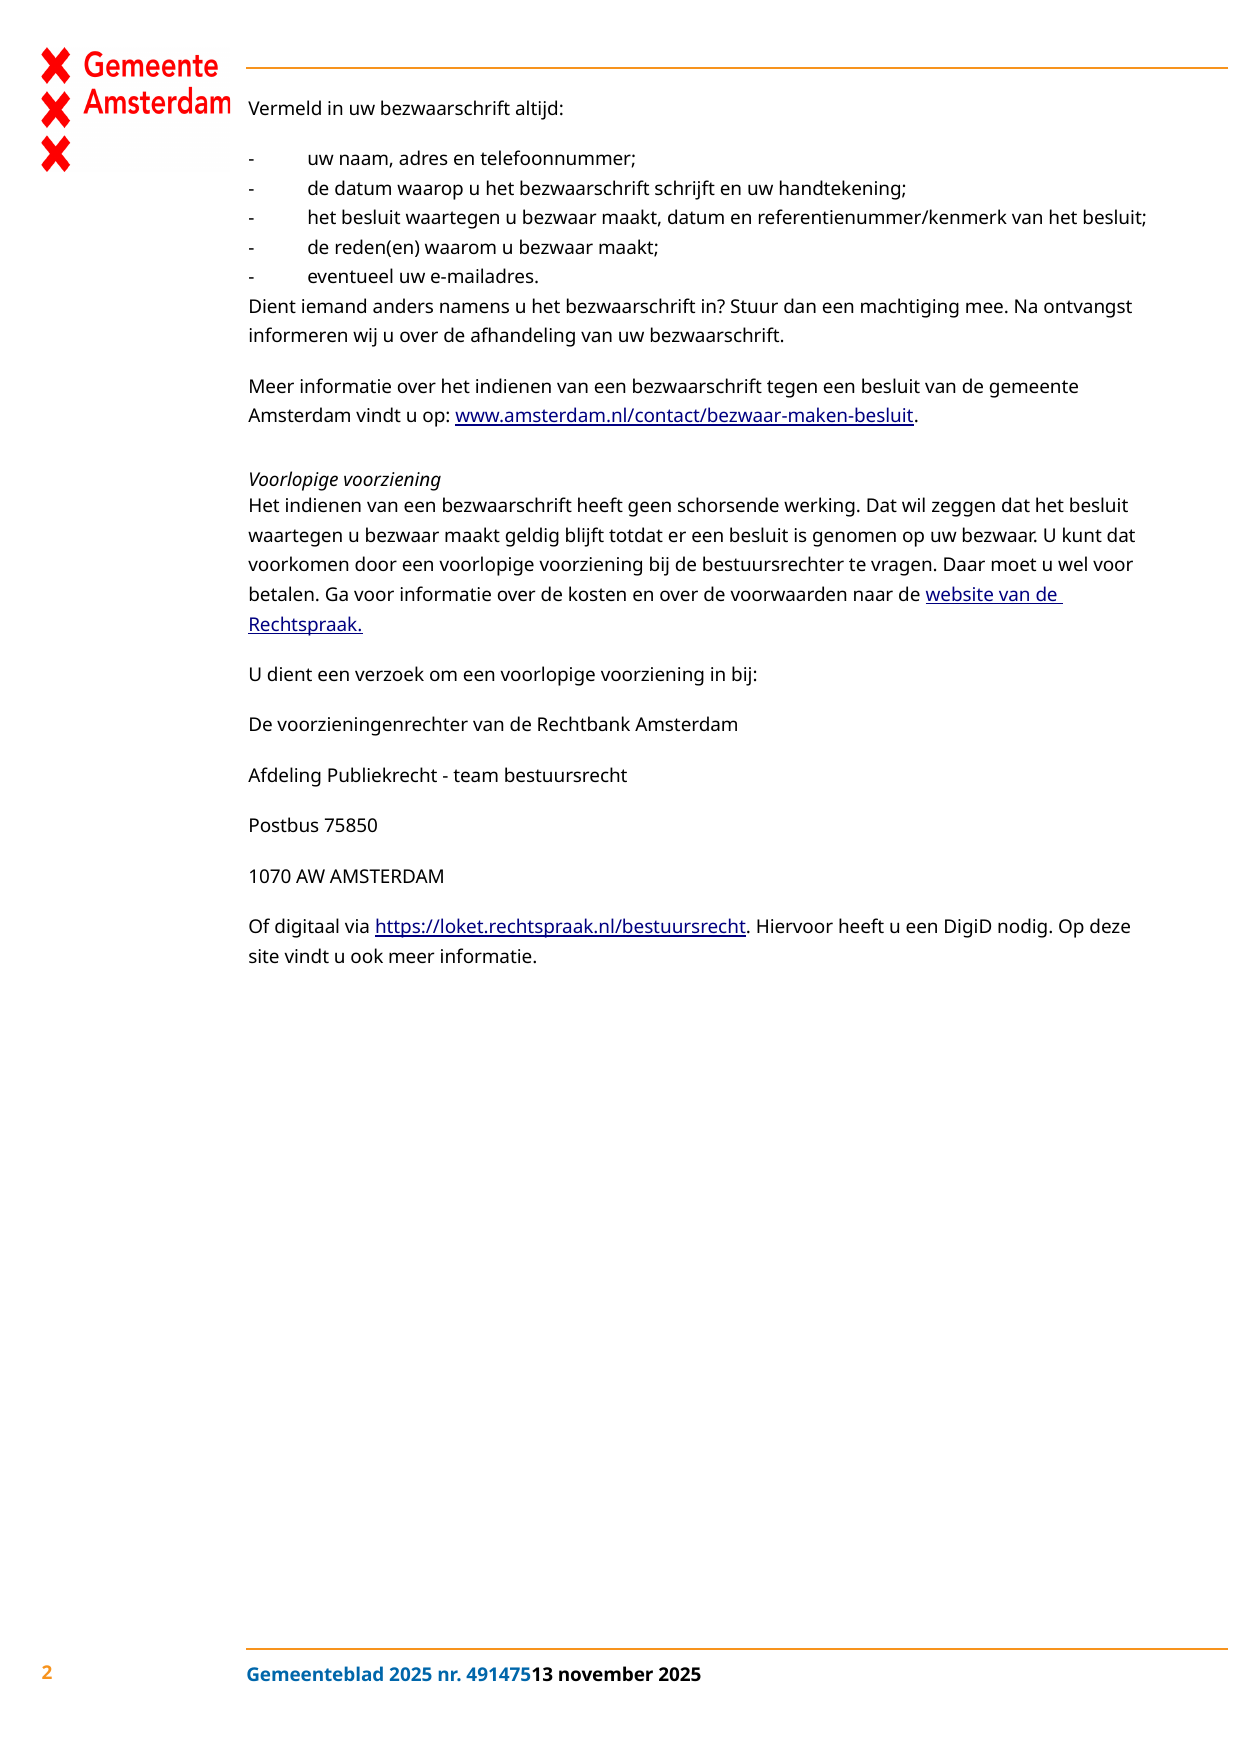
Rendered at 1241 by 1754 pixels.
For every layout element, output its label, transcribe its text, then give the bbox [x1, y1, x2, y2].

list de reden(en) waarom u bezwaar maakt; [248, 234, 1152, 260]
picture [41, 47, 231, 172]
text De voorzieningenrechter van de Rechtbank Amsterdam [248, 712, 1152, 737]
list eventueel uw e-mailadres. [248, 263, 1152, 289]
text 1070 AW AMSTERDAM [248, 863, 1152, 888]
text U dient een verzoek om een voorlopige voorziening in bij: [248, 661, 1152, 687]
text Afdeling Publiekrecht - team bestuursrecht [248, 762, 1152, 788]
text Vermeld in uw bezwaarschrift altijd: [248, 95, 1152, 121]
list uw naam, adres en telefoonnummer; [248, 145, 1152, 171]
text Meer informatie over het indienen van een bezwaarschrift tegen een besluit van de gemeente Amsterdam vindt u op: www.amsterdam.nl/contact/bezwaar-maken-besluit. [248, 373, 1152, 428]
text Voorlopige voorziening [248, 467, 1152, 492]
text Het indienen van een bezwaarschrift heeft geen schorsende werking. Dat wil zeggen dat het besluit waartegen u bezwaar maakt geldig blijft totdat er een besluit is genomen op uw bezwaar. U kunt dat voorkomen door een voorlopige voorziening bij de bestuursrechter te vragen. Daar moet u wel voor betalen. Ga voor informatie over de kosten en over de voorwaarden naar de website van de Rechtspraak. [248, 492, 1152, 636]
text Postbus 75850 [248, 812, 1152, 838]
text Of digitaal via https://loket.rechtspraak.nl/bestuursrecht. Hiervoor heeft u een DigiD nodig. Op deze site vindt u ook meer informatie. [248, 913, 1152, 968]
text Dient iemand anders namens u het bezwaarschrift in? Stuur dan een machtiging mee. Na ontvangst informeren wij u over de afhandeling van uw bezwaarschrift. [248, 293, 1152, 348]
list de datum waarop u het bezwaarschrift schrijft en uw handtekening; [248, 175, 1152, 201]
list het besluit waartegen u bezwaar maakt, datum en referentienummer/kenmerk van het besluit; [248, 204, 1152, 230]
